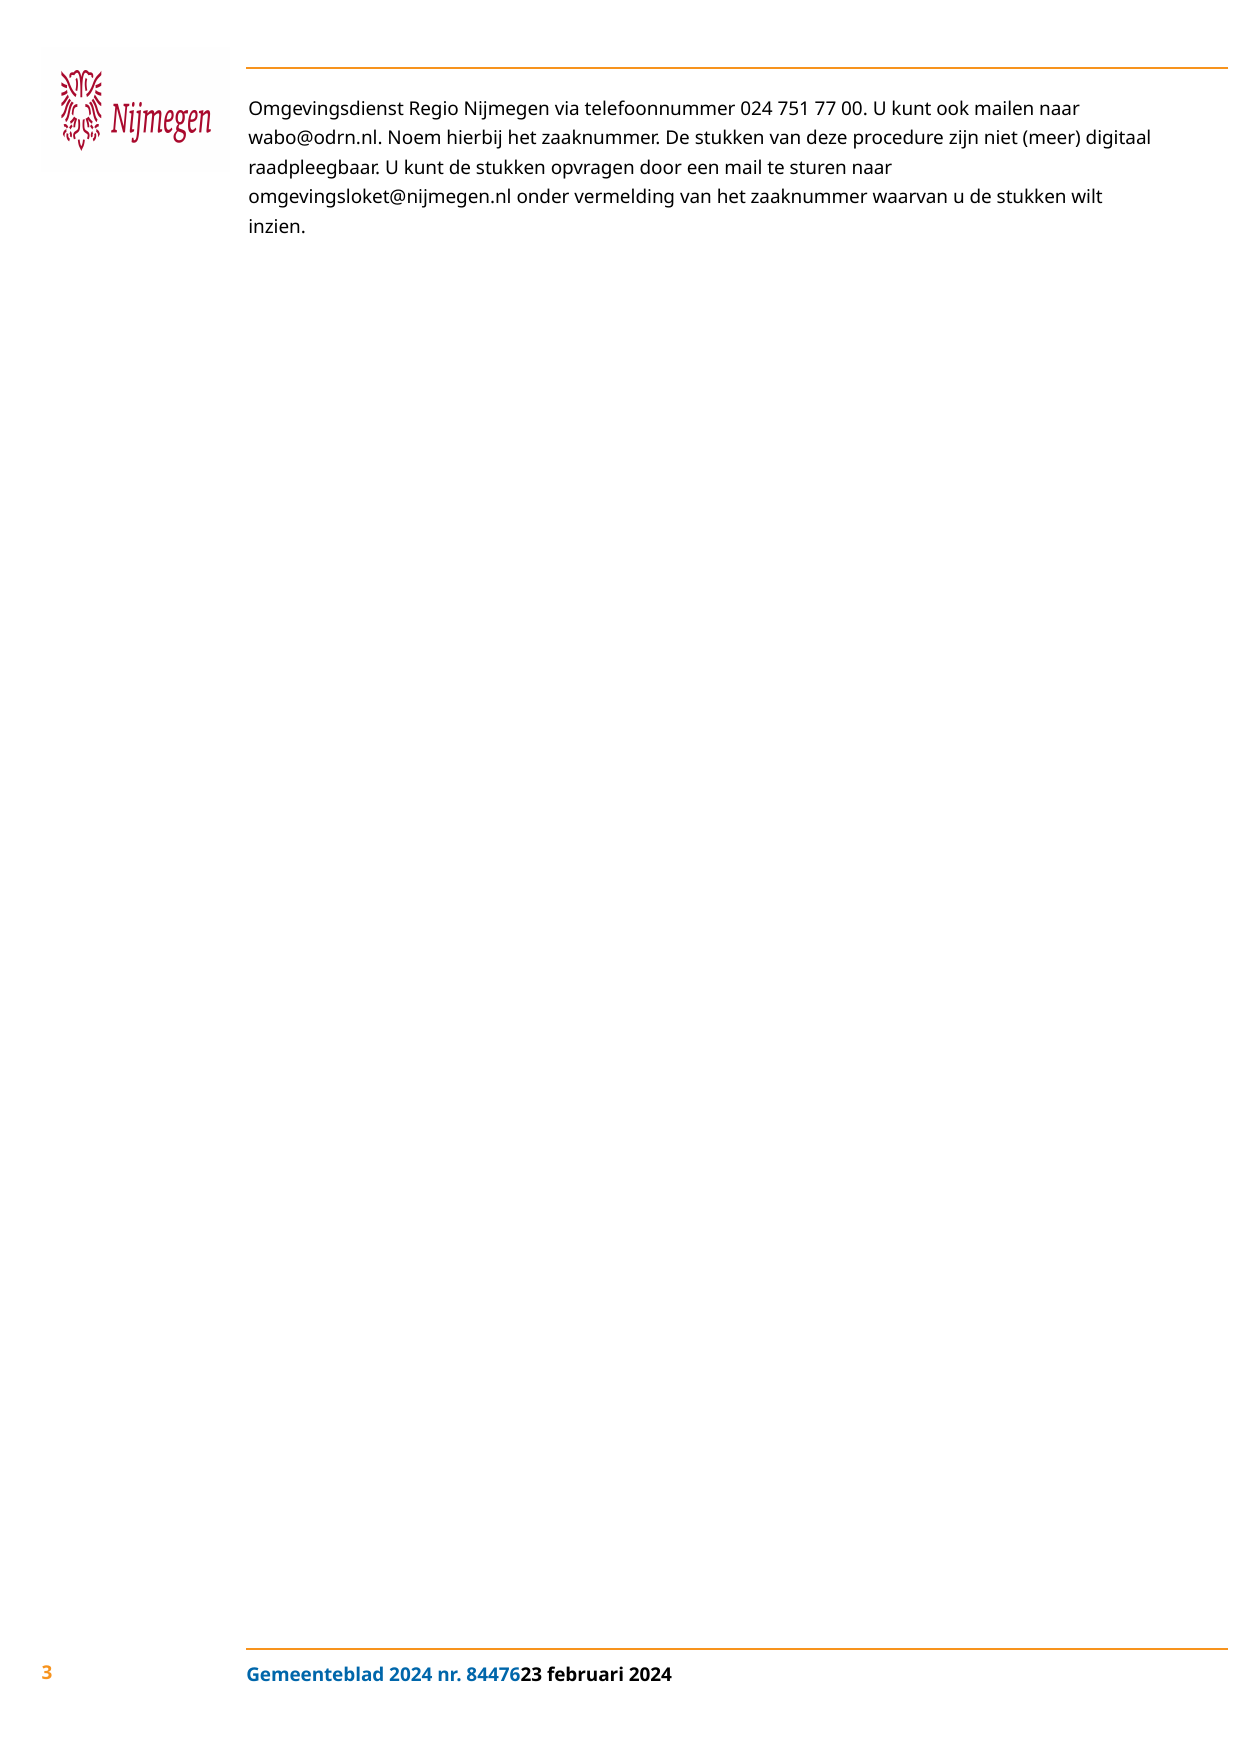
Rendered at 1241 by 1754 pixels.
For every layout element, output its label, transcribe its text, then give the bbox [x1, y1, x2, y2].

picture [41, 47, 231, 172]
text Omgevingsdienst Regio Nijmegen via telefoonnummer 024 751 77 00. U kunt ook mailen naar wabo@odrn.nl. Noem hierbij het zaaknummer. De stukken van deze procedure zijn niet (meer) digitaal raadpleegbaar. U kunt de stukken opvragen door een mail te sturen naar omgevingsloket@nijmegen.nl onder vermelding van het zaaknummer waarvan u de stukken wilt inzien. [248, 95, 1152, 239]
